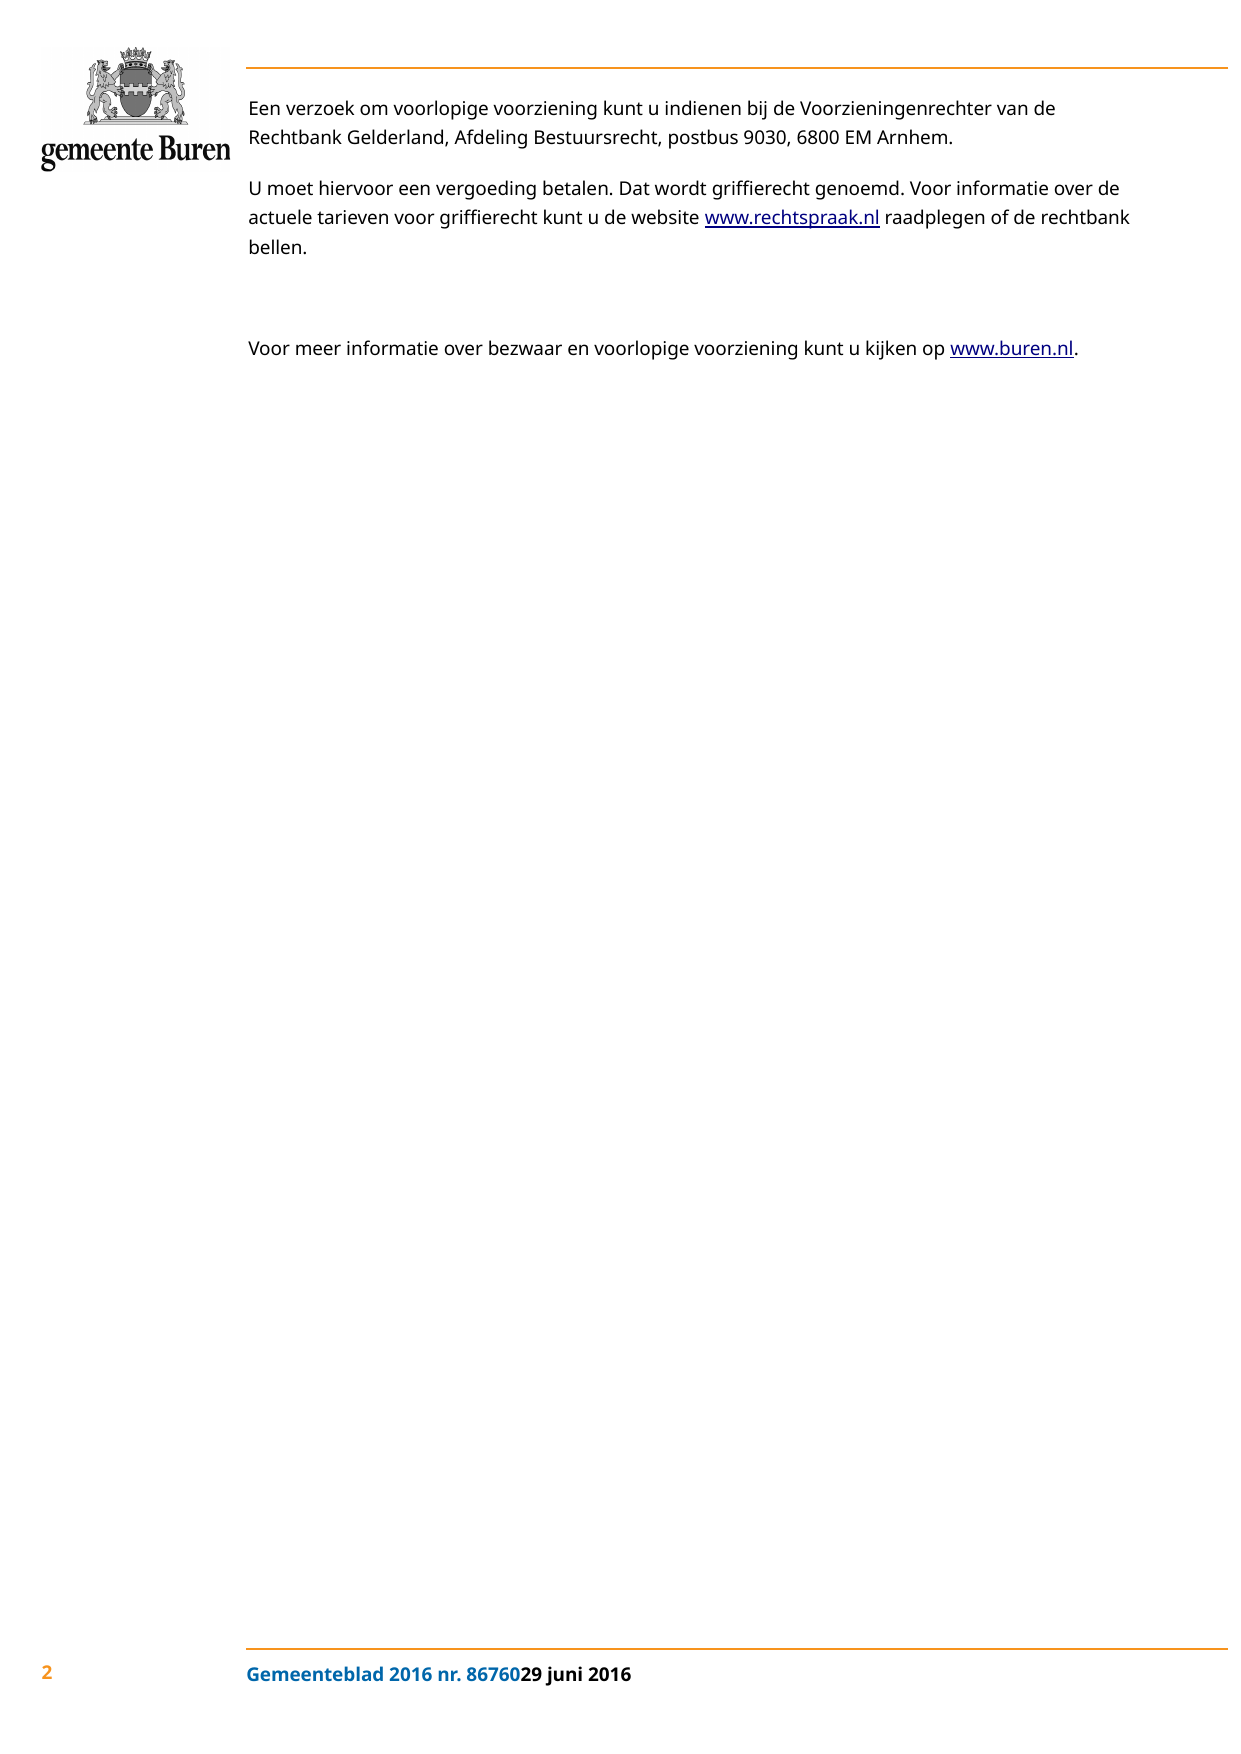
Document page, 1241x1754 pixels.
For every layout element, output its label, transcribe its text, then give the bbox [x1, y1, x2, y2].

picture [41, 47, 231, 172]
text Een verzoek om voorlopige voorziening kunt u indienen bij de Voorzieningenrechter van de Rechtbank Gelderland, Afdeling Bestuursrecht, postbus 9030, 6800 EM Arnhem. [248, 95, 1152, 150]
text U moet hiervoor een vergoeding betalen. Dat wordt griffierecht genoemd. Voor informatie over de actuele tarieven voor griffierecht kunt u de website www.rechtspraak.nl raadplegen of de rechtbank bellen. [248, 175, 1152, 260]
text Voor meer informatie over bezwaar en voorlopige voorziening kunt u kijken op www.buren.nl. [248, 335, 1152, 361]
